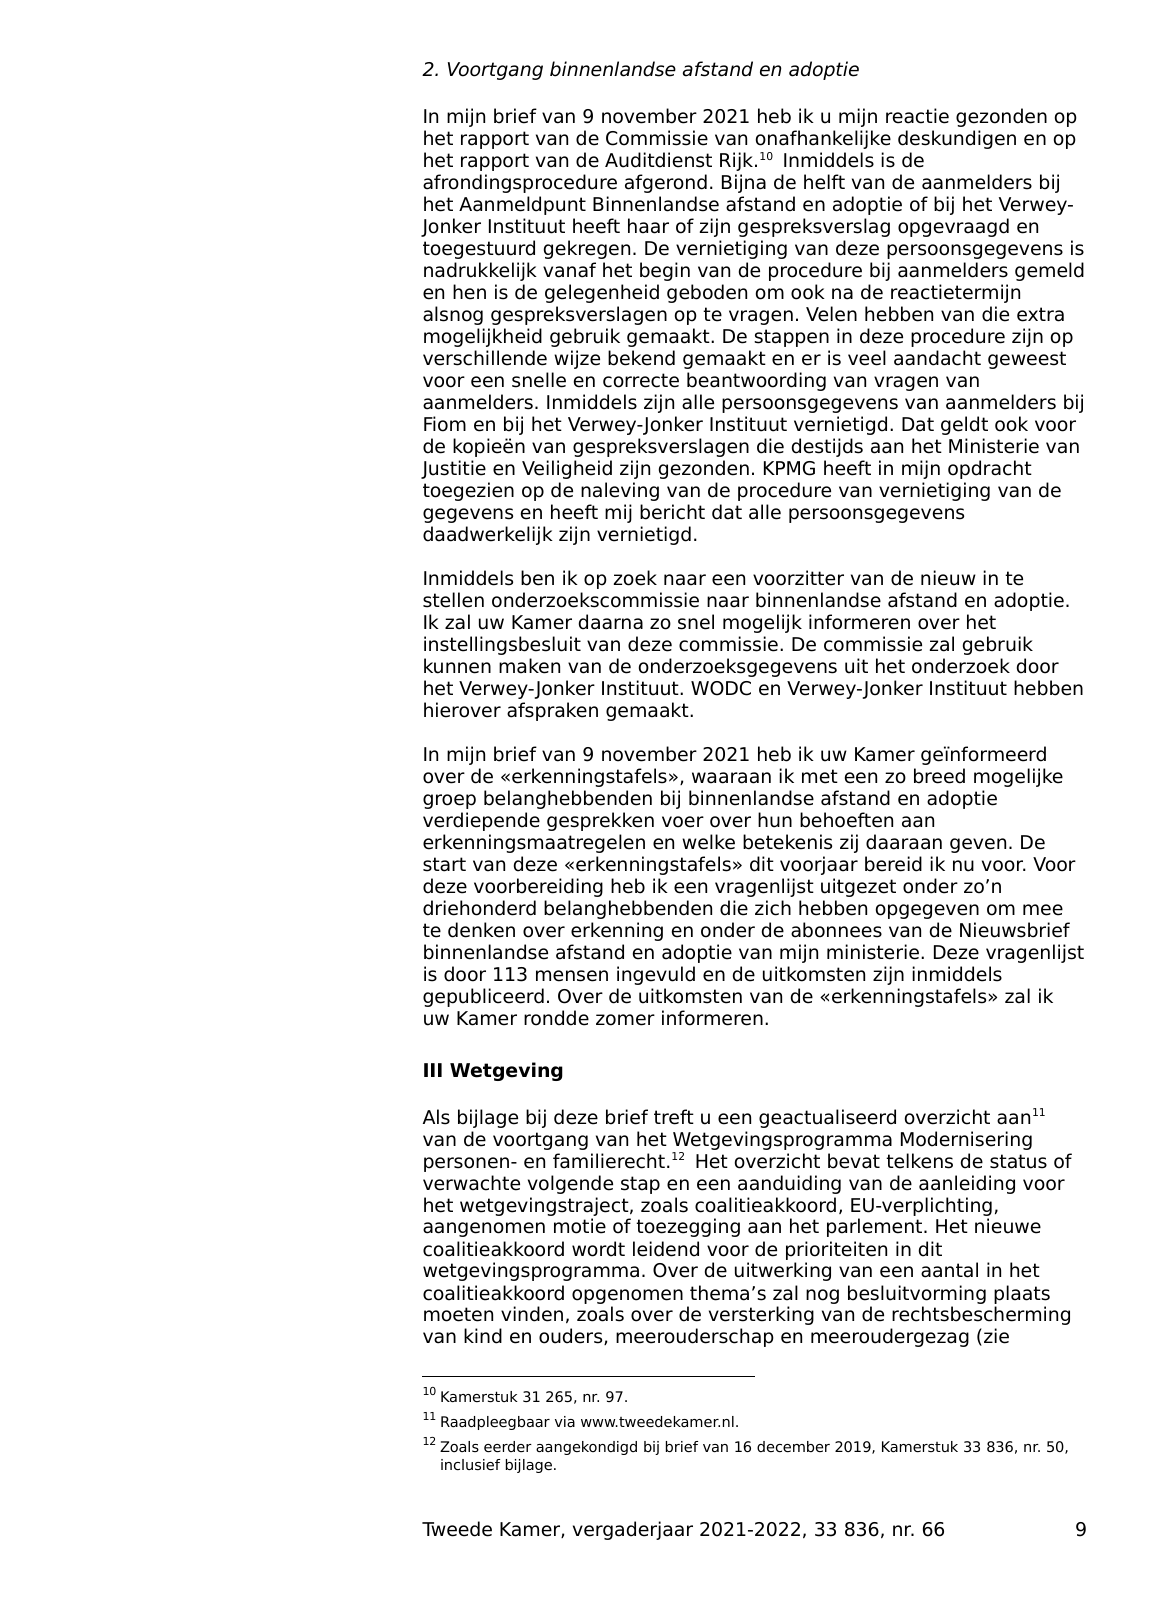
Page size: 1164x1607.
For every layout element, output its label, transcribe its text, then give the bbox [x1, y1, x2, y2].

text In mijn brief van 9 november 2021 heb ik u mijn reactie gezonden op het rapport van de Commissie van onafhankelijke deskundigen en op het rapport van de Auditdienst Rijk. Inmiddels is de afrondingsprocedure afgerond. Bijna de helft van de aanmelders bij het Aanmeldpunt Binnenlandse afstand en adoptie of bij het Verwey-Jonker Instituut heeft haar of zijn gespreksverslag opgevraagd en toegestuurd gekregen. De vernietiging van deze persoonsgegevens is nadrukkelijk vanaf het begin van de procedure bij aanmelders gemeld en hen is de gelegenheid geboden om ook na de reactietermijn alsnog gespreksverslagen op te vragen. Velen hebben van die extra mogelijkheid gebruik gemaakt. De stappen in deze procedure zijn op verschillende wijze bekend gemaakt en er is veel aandacht geweest voor een snelle en correcte beantwoording van vragen van aanmelders. Inmiddels zijn alle persoonsgegevens van aanmelders bij Fiom en bij het Verwey-Jonker Instituut vernietigd. Dat geldt ook voor de kopieën van gespreksverslagen die destijds aan het Ministerie van Justitie en Veiligheid zijn gezonden. KPMG heeft in mijn opdracht toegezien op de naleving van de procedure van vernietiging van de gegevens en heeft mij bericht dat alle persoonsgegevens daadwerkelijk zijn vernietigd. [422, 106, 1087, 546]
text In mijn brief van 9 november 2021 heb ik uw Kamer geïnformeerd over de «erkenningstafels», waaraan ik met een zo breed mogelijke groep belanghebbenden bij binnenlandse afstand en adoptie verdiepende gesprekken voer over hun behoeften aan erkenningsmaatregelen en welke betekenis zij daaraan geven. De start van deze «erkenningstafels» dit voorjaar bereid ik nu voor. Voor deze voorbereiding heb ik een vragenlijst uitgezet onder zo’n driehonderd belanghebbenden die zich hebben opgegeven om mee te denken over erkenning en onder de abonnees van de Nieuwsbrief binnenlandse afstand en adoptie van mijn ministerie. Deze vragenlijst is door 113 mensen ingevuld en de uitkomsten zijn inmiddels gepubliceerd. Over de uitkomsten van de «erkenningstafels» zal ik uw Kamer rondde zomer informeren. [422, 744, 1087, 1029]
subtitle 2. Voortgang binnenlandse afstand en adoptie [422, 59, 1087, 81]
text Als bijlage bij deze brief treft u een geactualiseerd overzicht aan van de voortgang van het Wetgevingsprogramma Modernisering personen- en familierecht. Het overzicht bevat telkens de status of verwachte volgende stap en een aanduiding van de aanleiding voor het wetgevingstraject, zoals coalitieakkoord, EU-verplichting, aangenomen motie of toezegging aan het parlement. Het nieuwe coalitieakkoord wordt leidend voor de prioriteiten in dit wetgevingsprogramma. Over de uitwerking van een aantal in het coalitieakkoord opgenomen thema’s zal nog besluitvorming plaats moeten vinden, zoals over de versterking van de rechtsbescherming van kind en ouders, meerouderschap en meeroudergezag (zie [422, 1107, 1087, 1348]
text Zoals eerder aangekondigd bij brief van 16 december 2019, Kamerstuk 33 836, nr. 50, inclusief bijlage. [422, 1435, 1087, 1474]
subtitle III Wetgeving [422, 1059, 1087, 1082]
text Raadpleegbaar via www.tweedekamer.nl. [422, 1410, 1087, 1432]
text Inmiddels ben ik op zoek naar een voorzitter van de nieuw in te stellen onderzoekscommissie naar binnenlandse afstand en adoptie. Ik zal uw Kamer daarna zo snel mogelijk informeren over het instellingsbesluit van deze commissie. De commissie zal gebruik kunnen maken van de onderzoeksgegevens uit het onderzoek door het Verwey-Jonker Instituut. WODC en Verwey-Jonker Instituut hebben hierover afspraken gemaakt. [422, 568, 1087, 722]
text Kamerstuk 31 265, nr. 97. [422, 1385, 1087, 1407]
